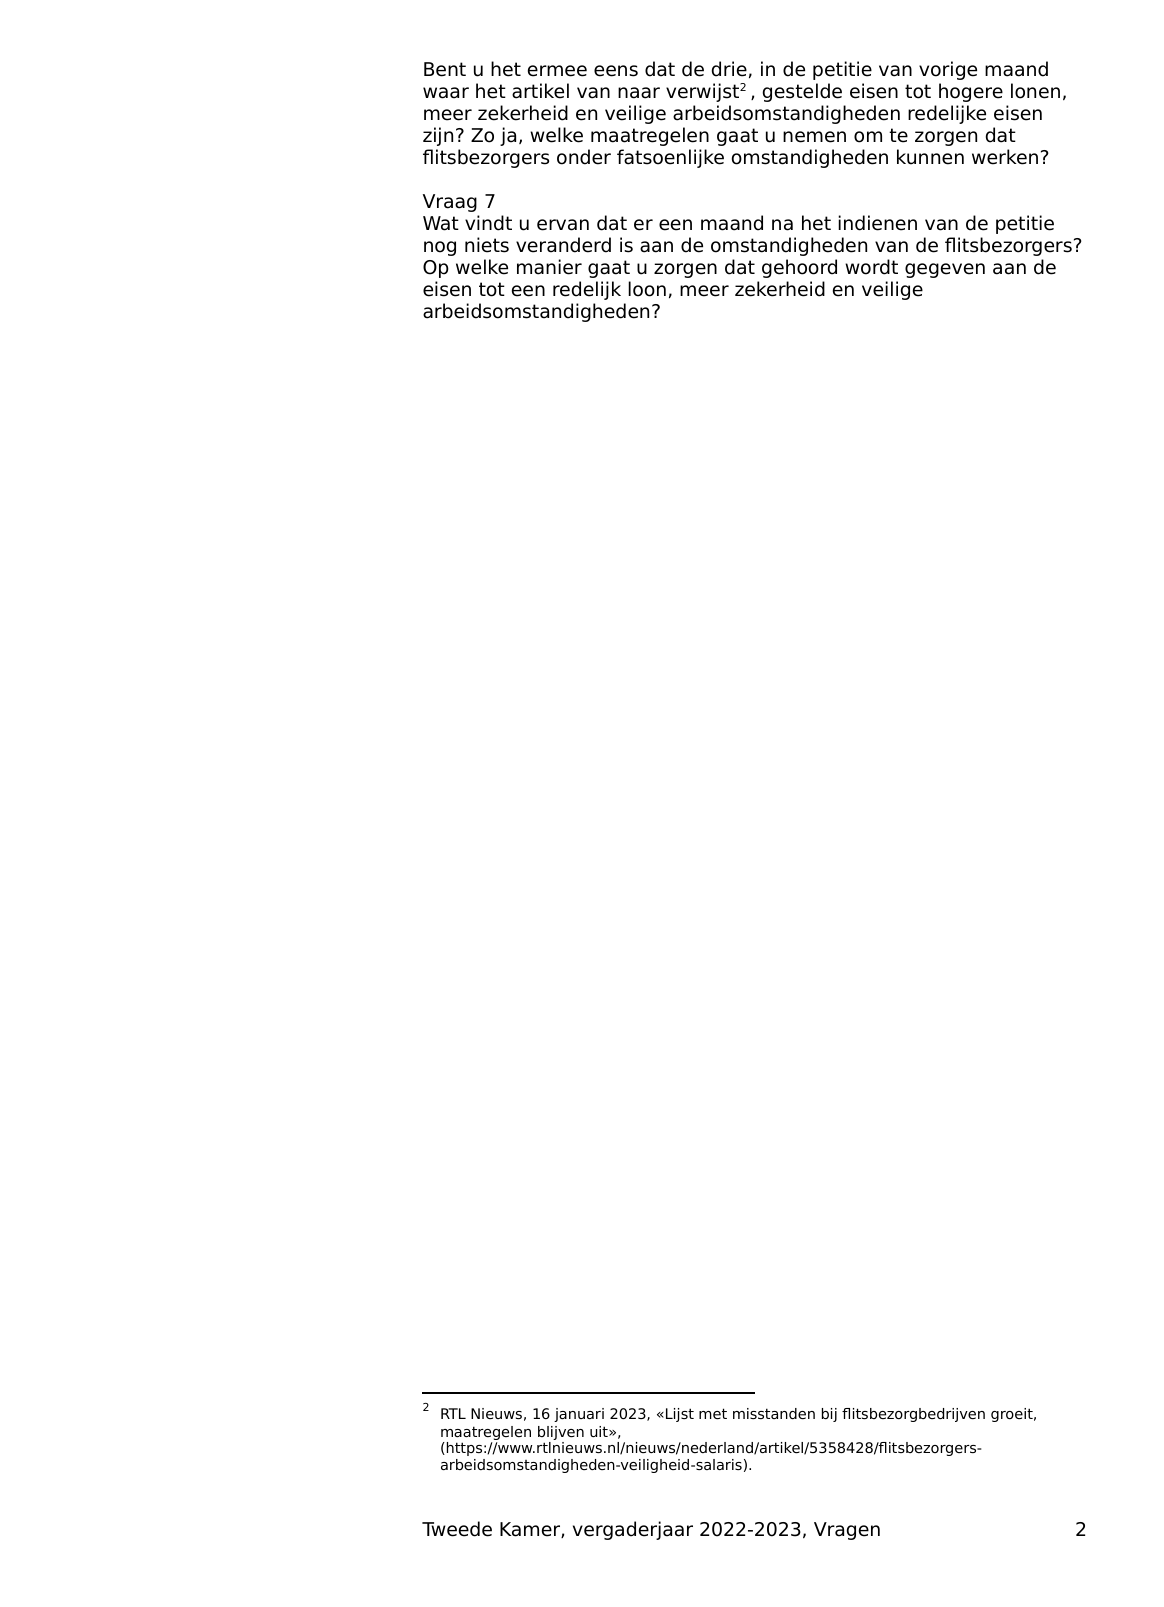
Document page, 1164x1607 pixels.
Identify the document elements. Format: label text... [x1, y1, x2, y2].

text Bent u het ermee eens dat de drie, in de petitie van vorige maand waar het artikel van naar verwijst, gestelde eisen tot hogere lonen, meer zekerheid en veilige arbeidsomstandigheden redelijke eisen zijn? Zo ja, welke maatregelen gaat u nemen om te zorgen dat flitsbezorgers onder fatsoenlijke omstandigheden kunnen werken? [422, 59, 1087, 169]
text Vraag 7 [422, 191, 1087, 213]
text Wat vindt u ervan dat er een maand na het indienen van de petitie nog niets veranderd is aan de omstandigheden van de flitsbezorgers? Op welke manier gaat u zorgen dat gehoord wordt gegeven aan de eisen tot een redelijk loon, meer zekerheid en veilige arbeidsomstandigheden? [422, 213, 1087, 323]
text RTL Nieuws, 16 januari 2023, «Lijst met misstanden bij flitsbezorgbedrijven groeit, maatregelen blijven uit», (https://www.rtlnieuws.nl/nieuws/nederland/artikel/5358428/flitsbezorgers-arbeidsomstandigheden-veiligheid-salaris). [422, 1402, 1087, 1474]
